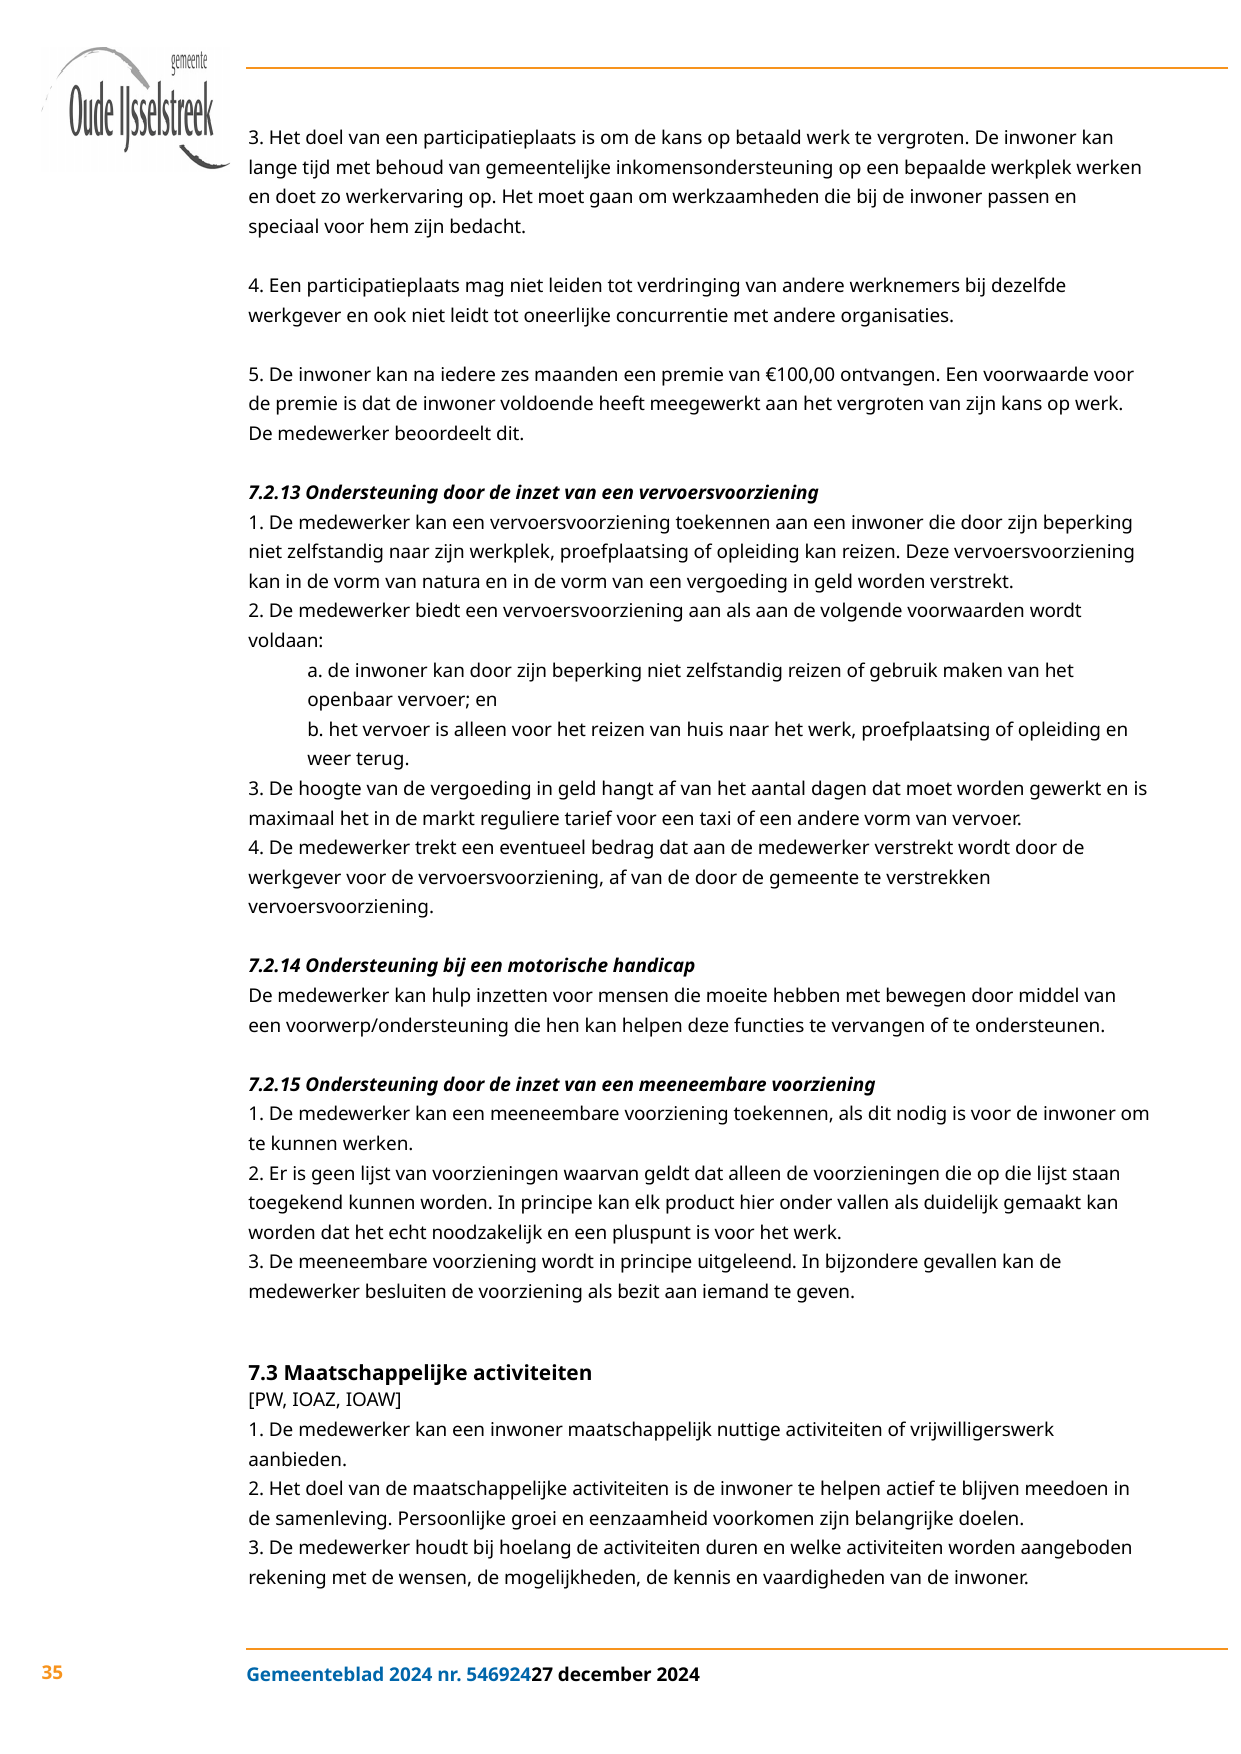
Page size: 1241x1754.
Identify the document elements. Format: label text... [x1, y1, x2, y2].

list a. de inwoner kan door zijn beperking niet zelfstandig reizen of gebruik maken van het openbaar vervoer; en [248, 657, 1152, 712]
list b. het vervoer is alleen voor het reizen van huis naar het werk, proefplaatsing of opleiding en weer terug. [248, 716, 1152, 771]
text 4. Een participatieplaats mag niet leiden tot verdringing van andere werknemers bij dezelfde werkgever en ook niet leidt tot oneerlijke concurrentie met andere organisaties. [248, 272, 1152, 328]
text 7.3 Maatschappelijke activiteiten [248, 1358, 1152, 1387]
text 1. De medewerker kan een inwoner maatschappelijk nuttige activiteiten of vrijwilligerswerk aanbieden. [248, 1416, 1152, 1471]
text 2. De medewerker biedt een vervoersvoorziening aan als aan de volgende voorwaarden wordt voldaan: [248, 598, 1152, 653]
text 2. Er is geen lijst van voorzieningen waarvan geldt dat alleen de voorzieningen die op die lijst staan toegekend kunnen worden. In principe kan elk product hier onder vallen als duidelijk gemaakt kan worden dat het echt noodzakelijk en een pluspunt is voor het werk. [248, 1160, 1152, 1245]
text 7.2.13 Ondersteuning door de inzet van een vervoersvoorziening [248, 479, 1152, 505]
text 2. Het doel van de maatschappelijke activiteiten is de inwoner te helpen actief te blijven meedoen in de samenleving. Persoonlijke groei en eenzaamheid voorkomen zijn belangrijke doelen. [248, 1475, 1152, 1531]
text 3. Het doel van een participatieplaats is om de kans op betaald werk te vergroten. De inwoner kan lange tijd met behoud van gemeentelijke inkomensondersteuning op een bepaalde werkplek werken en doet zo werkervaring op. Het moet gaan om werkzaamheden die bij de inwoner passen en speciaal voor hem zijn bedacht. [248, 124, 1152, 239]
text 7.2.14 Ondersteuning bij een motorische handicap [248, 953, 1152, 978]
text 5. De inwoner kan na iedere zes maanden een premie van €100,00 ontvangen. Een voorwaarde voor de premie is dat de inwoner voldoende heeft meegewerkt aan het vergroten van zijn kans op werk. De medewerker beoordeelt dit. [248, 361, 1152, 446]
text 7.2.15 Ondersteuning door de inzet van een meeneembare voorziening [248, 1071, 1152, 1097]
text 3. De medewerker houdt bij hoelang de activiteiten duren en welke activiteiten worden aangeboden rekening met de wensen, de mogelijkheden, de kennis en vaardigheden van de inwoner. [248, 1534, 1152, 1590]
text 3. De meeneembare voorziening wordt in principe uitgeleend. In bijzondere gevallen kan de medewerker besluiten de voorziening als bezit aan iemand te geven. [248, 1248, 1152, 1304]
text 1. De medewerker kan een meeneembare voorziening toekennen, als dit nodig is voor de inwoner om te kunnen werken. [248, 1101, 1152, 1156]
text [PW, IOAZ, IOAW] [248, 1387, 1152, 1412]
text 4. De medewerker trekt een eventueel bedrag dat aan de medewerker verstrekt wordt door de werkgever voor de vervoersvoorziening, af van de door de gemeente te verstrekken vervoersvoorziening. [248, 834, 1152, 919]
picture [41, 47, 231, 172]
text 3. De hoogte van de vergoeding in geld hangt af van het aantal dagen dat moet worden gewerkt en is maximaal het in de markt reguliere tarief voor een taxi of een andere vorm van vervoer. [248, 775, 1152, 831]
text De medewerker kan hulp inzetten voor mensen die moeite hebben met bewegen door middel van een voorwerp/ondersteuning die hen kan helpen deze functies te vervangen of te ondersteunen. [248, 982, 1152, 1038]
text 1. De medewerker kan een vervoersvoorziening toekennen aan een inwoner die door zijn beperking niet zelfstandig naar zijn werkplek, proefplaatsing of opleiding kan reizen. Deze vervoersvoorziening kan in de vorm van natura en in de vorm van een vergoeding in geld worden verstrekt. [248, 509, 1152, 594]
